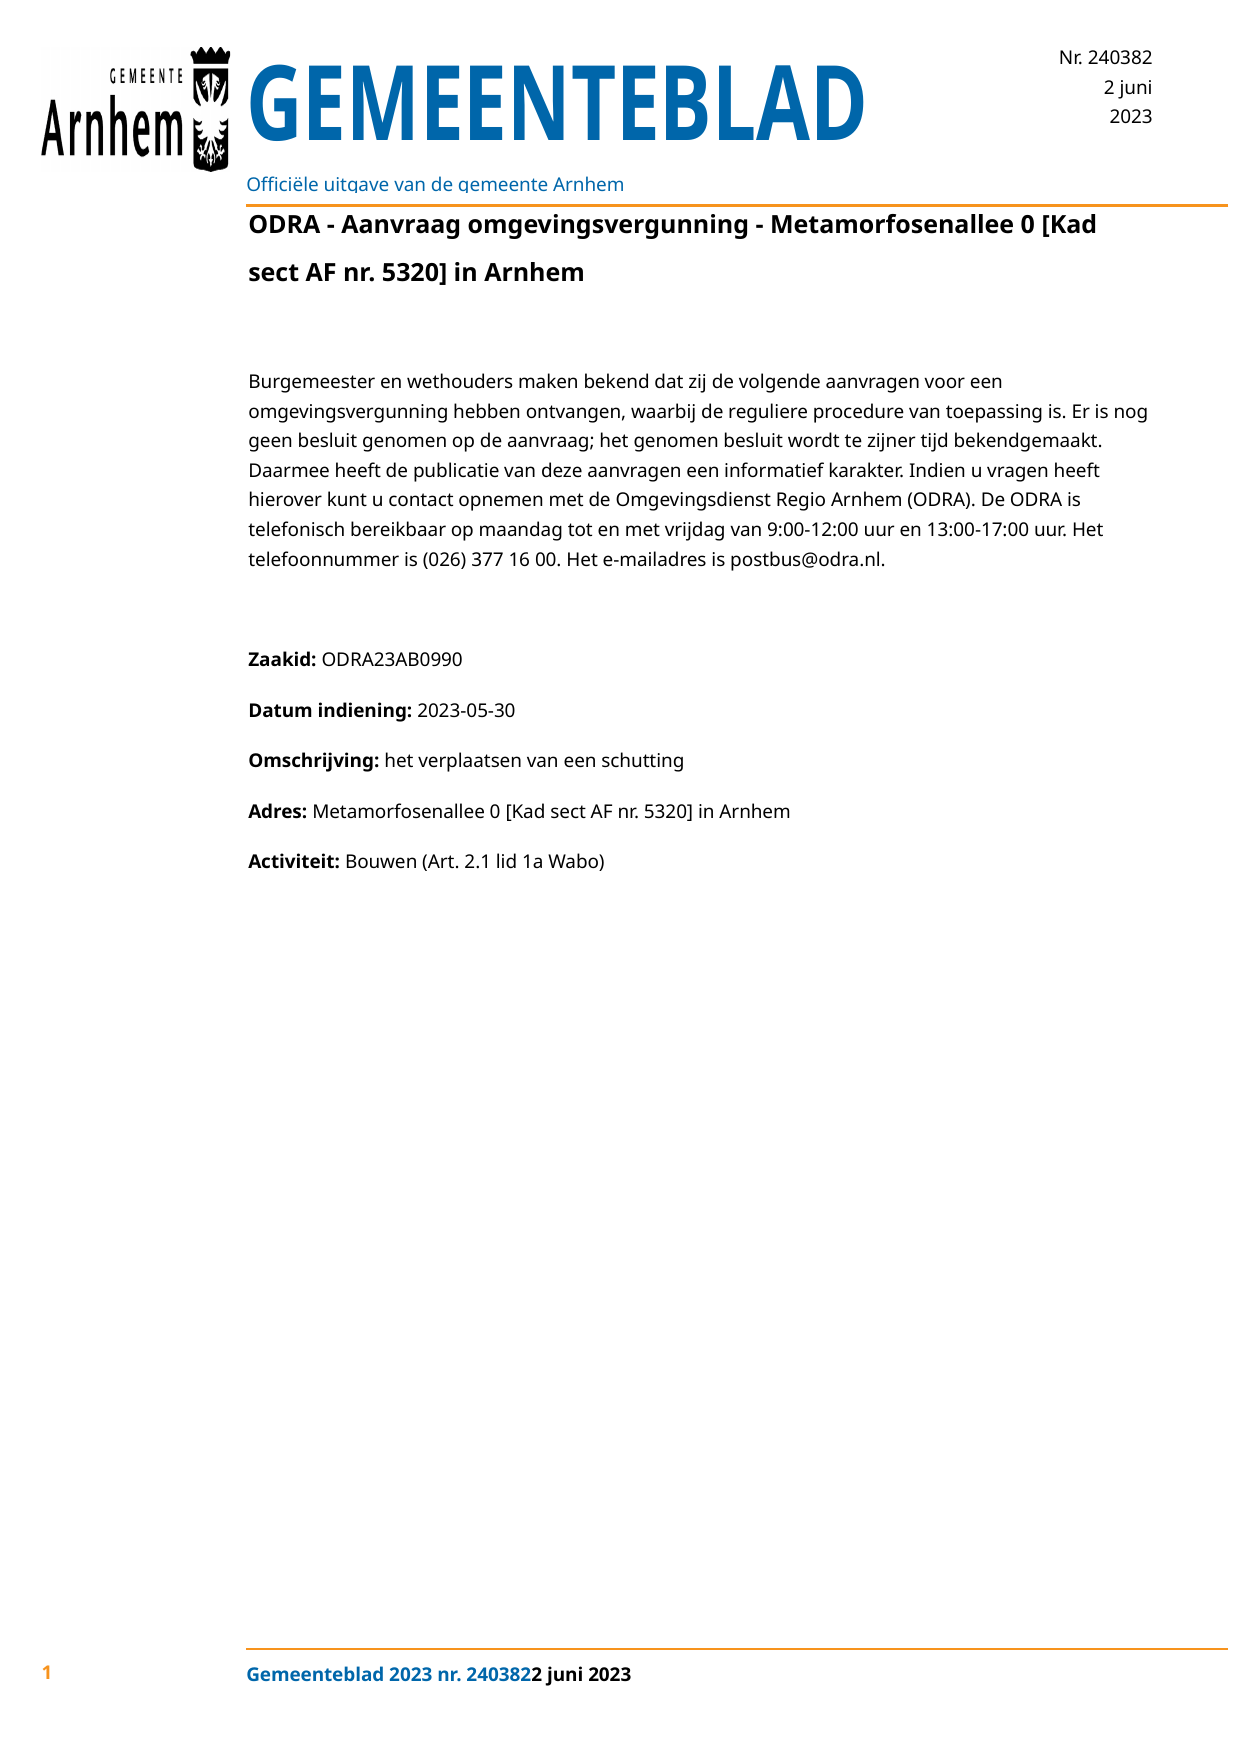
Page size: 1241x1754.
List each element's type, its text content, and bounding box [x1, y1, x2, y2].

text Datum indiening: 2023-05-30 [248, 697, 1152, 723]
picture [41, 47, 231, 172]
text Omschrijving: het verplaatsen van een schutting [248, 747, 1152, 773]
text ODRA - Aanvraag omgevingsvergunning - Metamorfosenallee 0 [Kad sect AF nr. 5320] in Arnhem [248, 207, 1152, 288]
text Burgemeester en wethouders maken bekend dat zij de volgende aanvragen voor een omgevingsvergunning hebben ontvangen, waarbij de reguliere procedure van toepassing is. Er is nog geen besluit genomen op de aanvraag; het genomen besluit wordt te zijner tijd bekendgemaakt. Daarmee heeft de publicatie van deze aanvragen een informatief karakter. Indien u vragen heeft hierover kunt u contact opnemen met de Omgevingsdienst Regio Arnhem (ODRA). De ODRA is telefonisch bereikbaar op maandag tot en met vrijdag van 9:00-12:00 uur en 13:00-17:00 uur. Het telefoonnummer is (026) 377 16 00. Het e-mailadres is postbus@odra.nl. [248, 368, 1152, 572]
text Adres: Metamorfosenallee 0 [Kad sect AF nr. 5320] in Arnhem [248, 798, 1152, 824]
text Zaakid: ODRA23AB0990 [248, 647, 1152, 672]
text Activiteit: Bouwen (Art. 2.1 lid 1a Wabo) [248, 848, 1152, 874]
